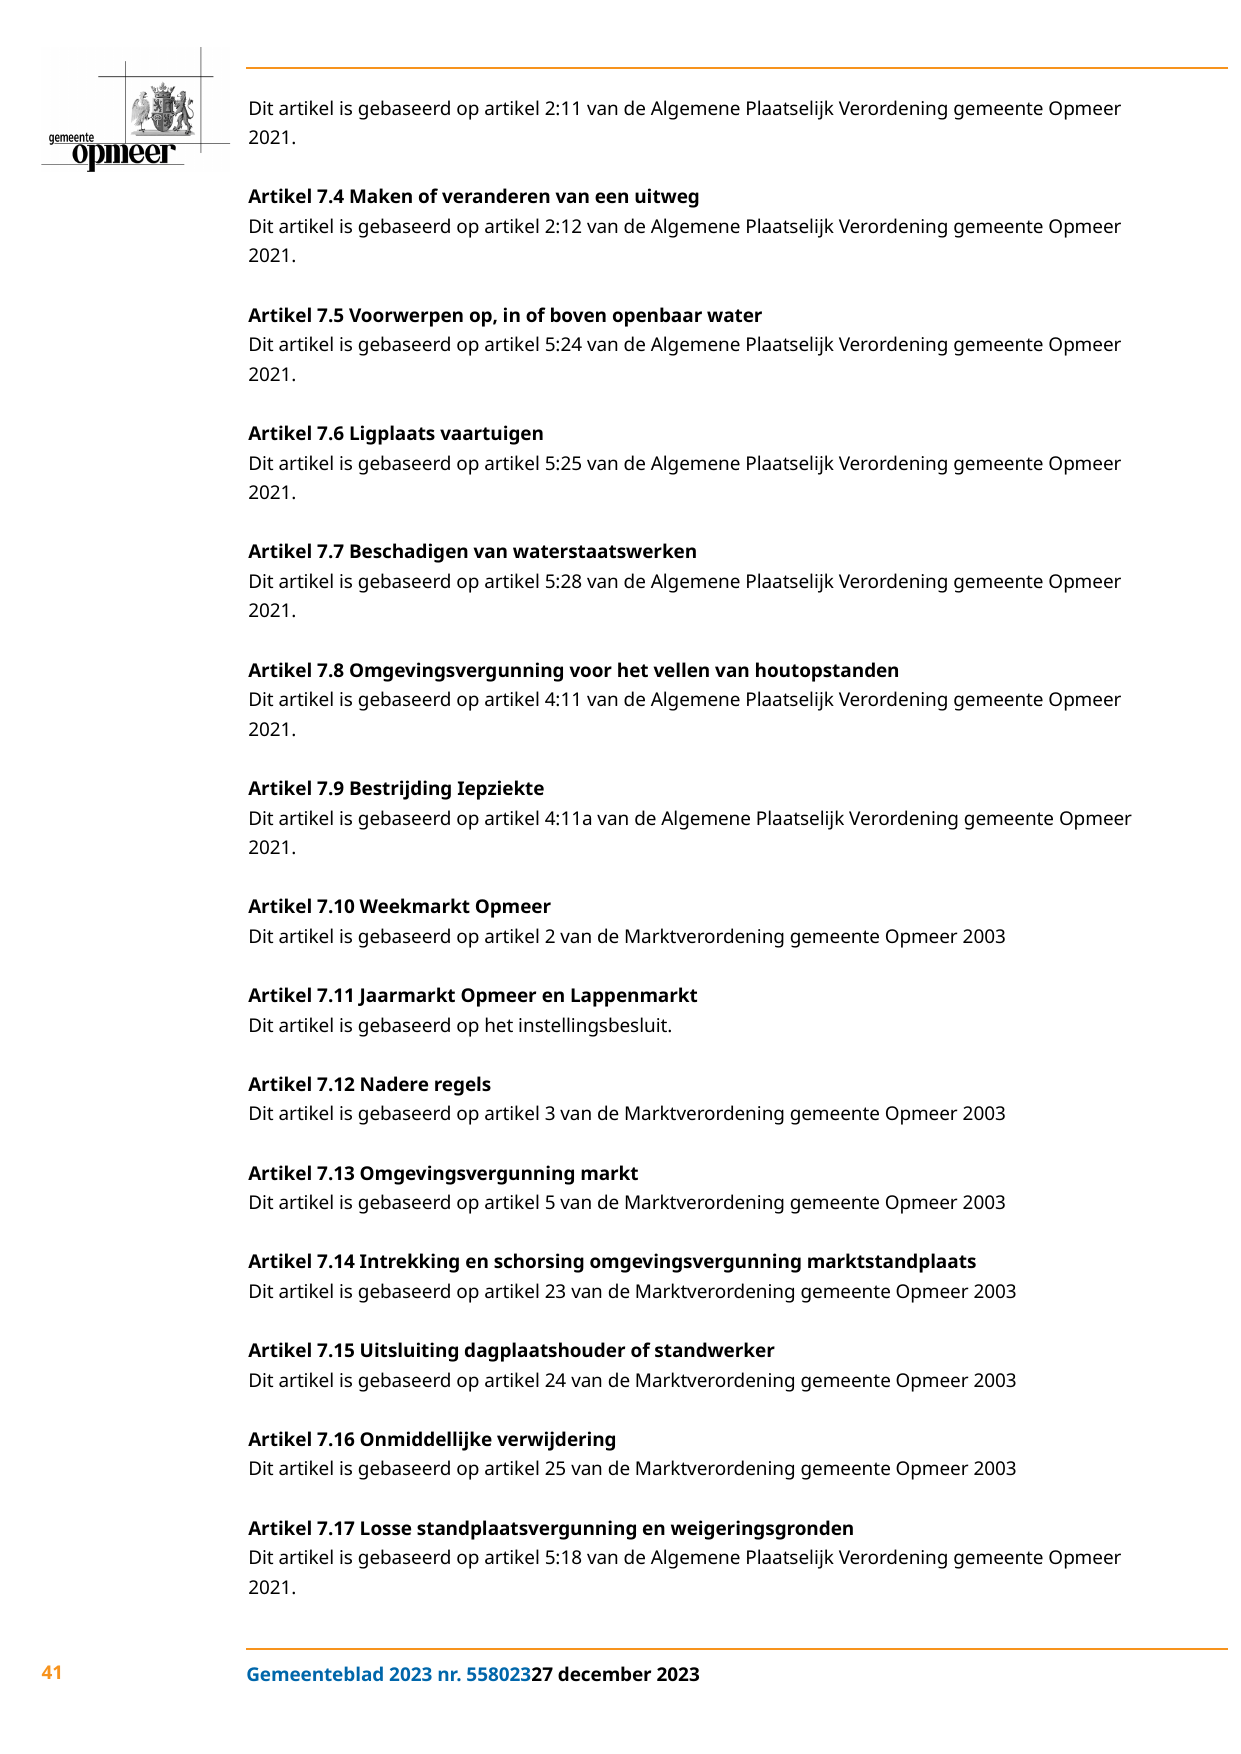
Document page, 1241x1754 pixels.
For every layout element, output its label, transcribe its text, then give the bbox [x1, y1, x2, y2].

text Artikel 7.8 Omgevingsvergunning voor het vellen van houtopstanden [248, 657, 1152, 683]
text Dit artikel is gebaseerd op artikel 23 van de Marktverordening gemeente Opmeer 2003 [248, 1278, 1152, 1304]
text Artikel 7.5 Voorwerpen op, in of boven openbaar water [248, 302, 1152, 328]
text Artikel 7.12 Nadere regels [248, 1071, 1152, 1097]
text Dit artikel is gebaseerd op artikel 5 van de Marktverordening gemeente Opmeer 2003 [248, 1189, 1152, 1215]
text Dit artikel is gebaseerd op artikel 5:28 van de Algemene Plaatselijk Verordening gemeente Opmeer 2021. [248, 568, 1152, 623]
text Dit artikel is gebaseerd op artikel 4:11a van de Algemene Plaatselijk Verordening gemeente Opmeer 2021. [248, 805, 1152, 860]
text Artikel 7.9 Bestrijding Iepziekte [248, 775, 1152, 801]
text Artikel 7.10 Weekmarkt Opmeer [248, 893, 1152, 919]
text Dit artikel is gebaseerd op artikel 2:12 van de Algemene Plaatselijk Verordening gemeente Opmeer 2021. [248, 213, 1152, 268]
picture [41, 47, 231, 172]
text Artikel 7.7 Beschadigen van waterstaatswerken [248, 538, 1152, 564]
text Artikel 7.11 Jaarmarkt Opmeer en Lappenmarkt [248, 982, 1152, 1008]
text Artikel 7.16 Onmiddellijke verwijdering [248, 1426, 1152, 1452]
text Artikel 7.4 Maken of veranderen van een uitweg [248, 183, 1152, 209]
text Dit artikel is gebaseerd op artikel 3 van de Marktverordening gemeente Opmeer 2003 [248, 1101, 1152, 1126]
text Dit artikel is gebaseerd op artikel 2 van de Marktverordening gemeente Opmeer 2003 [248, 923, 1152, 949]
text Artikel 7.14 Intrekking en schorsing omgevingsvergunning marktstandplaats [248, 1248, 1152, 1274]
text Dit artikel is gebaseerd op artikel 2:11 van de Algemene Plaatselijk Verordening gemeente Opmeer 2021. [248, 95, 1152, 150]
text Dit artikel is gebaseerd op het instellingsbesluit. [248, 1012, 1152, 1038]
text Artikel 7.13 Omgevingsvergunning markt [248, 1160, 1152, 1186]
text Dit artikel is gebaseerd op artikel 24 van de Marktverordening gemeente Opmeer 2003 [248, 1367, 1152, 1393]
text Dit artikel is gebaseerd op artikel 5:24 van de Algemene Plaatselijk Verordening gemeente Opmeer 2021. [248, 331, 1152, 387]
text Artikel 7.15 Uitsluiting dagplaatshouder of standwerker [248, 1337, 1152, 1363]
text Dit artikel is gebaseerd op artikel 25 van de Marktverordening gemeente Opmeer 2003 [248, 1456, 1152, 1481]
text Dit artikel is gebaseerd op artikel 5:25 van de Algemene Plaatselijk Verordening gemeente Opmeer 2021. [248, 450, 1152, 505]
text Dit artikel is gebaseerd op artikel 4:11 van de Algemene Plaatselijk Verordening gemeente Opmeer 2021. [248, 686, 1152, 742]
text Artikel 7.17 Losse standplaatsvergunning en weigeringsgronden [248, 1515, 1152, 1541]
text Dit artikel is gebaseerd op artikel 5:18 van de Algemene Plaatselijk Verordening gemeente Opmeer 2021. [248, 1544, 1152, 1600]
text Artikel 7.6 Ligplaats vaartuigen [248, 420, 1152, 446]
